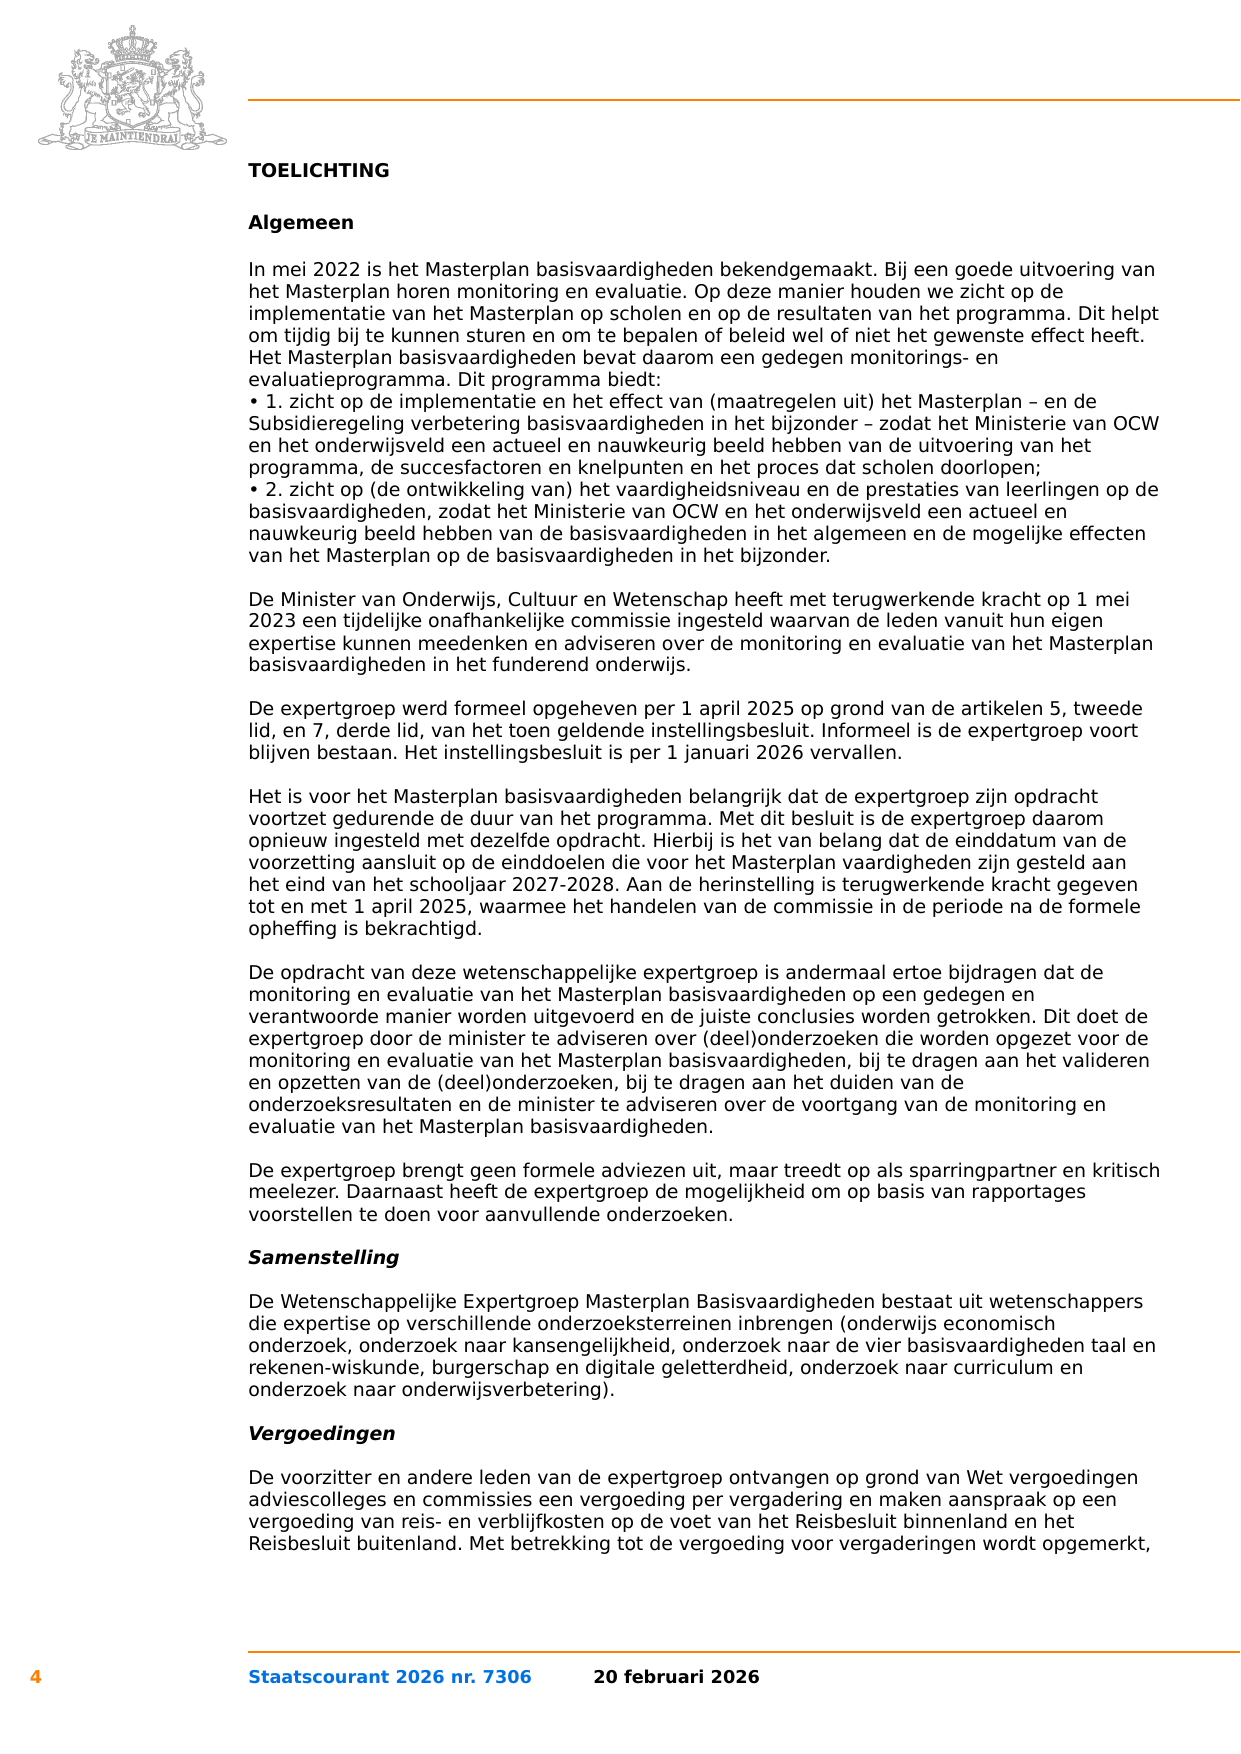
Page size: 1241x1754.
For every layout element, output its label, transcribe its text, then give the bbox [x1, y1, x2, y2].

text • 2. zicht op (de ontwikkeling van) het vaardigheidsniveau en de prestaties van leerlingen op de basisvaardigheden, zodat het Ministerie van OCW en het onderwijsveld een actueel en nauwkeurig beeld hebben van de basisvaardigheden in het algemeen en de mogelijke effecten van het Masterplan op de basisvaardigheden in het bijzonder. [248, 479, 1163, 567]
text Het is voor het Masterplan basisvaardigheden belangrijk dat de expertgroep zijn opdracht voortzet gedurende de duur van het programma. Met dit besluit is de expertgroep daarom opnieuw ingesteld met dezelfde opdracht. Hierbij is het van belang dat de einddatum van de voorzetting aansluit op de einddoelen die voor het Masterplan vaardigheden zijn gesteld aan het eind van het schooljaar 2027-2028. Aan de herinstelling is terugwerkende kracht gegeven tot en met 1 april 2025, waarmee het handelen van de commissie in de periode na de formele opheffing is bekrachtigd. [248, 786, 1163, 940]
subtitle TOELICHTING [248, 160, 1163, 182]
picture [38, 25, 227, 150]
text De expertgroep brengt geen formele adviezen uit, maar treedt op als sparringpartner en kritisch meelezer. Daarnaast heeft de expertgroep de mogelijkheid om op basis van rapportages voorstellen te doen voor aanvullende onderzoeken. [248, 1159, 1163, 1225]
subtitle Samenstelling [248, 1247, 1163, 1269]
text De opdracht van deze wetenschappelijke expertgroep is andermaal ertoe bijdragen dat de monitoring en evaluatie van het Masterplan basisvaardigheden op een gedegen en verantwoorde manier worden uitgevoerd en de juiste conclusies worden getrokken. Dit doet de expertgroep door de minister te adviseren over (deel)onderzoeken die worden opgezet voor de monitoring en evaluatie van het Masterplan basisvaardigheden, bij te dragen aan het valideren en opzetten van de (deel)onderzoeken, bij te dragen aan het duiden van de onderzoeksresultaten en de minister te adviseren over de voortgang van de monitoring en evaluatie van het Masterplan basisvaardigheden. [248, 962, 1163, 1138]
text In mei 2022 is het Masterplan basisvaardigheden bekendgemaakt. Bij een goede uitvoering van het Masterplan horen monitoring en evaluatie. Op deze manier houden we zicht op de implementatie van het Masterplan op scholen en op de resultaten van het programma. Dit helpt om tijdig bij te kunnen sturen en om te bepalen of beleid wel of niet het gewenste effect heeft. Het Masterplan basisvaardigheden bevat daarom een gedegen monitorings- en evaluatieprogramma. Dit programma biedt: [248, 259, 1163, 391]
text • 1. zicht op de implementatie en het effect van (maatregelen uit) het Masterplan – en de Subsidieregeling verbetering basisvaardigheden in het bijzonder – zodat het Ministerie van OCW en het onderwijsveld een actueel en nauwkeurig beeld hebben van de uitvoering van het programma, de succesfactoren en knelpunten en het proces dat scholen doorlopen; [248, 391, 1163, 479]
text De Wetenschappelijke Expertgroep Masterplan Basisvaardigheden bestaat uit wetenschappers die expertise op verschillende onderzoeksterreinen inbrengen (onderwijs economisch onderzoek, onderzoek naar kansengelijkheid, onderzoek naar de vier basisvaardigheden taal en rekenen-wiskunde, burgerschap en digitale geletterdheid, onderzoek naar curriculum en onderzoek naar onderwijsverbetering). [248, 1291, 1163, 1401]
subtitle Algemeen [248, 212, 1163, 234]
text De expertgroep werd formeel opgeheven per 1 april 2025 op grond van de artikelen 5, tweede lid, en 7, derde lid, van het toen geldende instellingsbesluit. Informeel is de expertgroep voort blijven bestaan. Het instellingsbesluit is per 1 januari 2026 vervallen. [248, 698, 1163, 764]
text De Minister van Onderwijs, Cultuur en Wetenschap heeft met terugwerkende kracht op 1 mei 2023 een tijdelijke onafhankelijke commissie ingesteld waarvan de leden vanuit hun eigen expertise kunnen meedenken en adviseren over de monitoring en evaluatie van het Masterplan basisvaardigheden in het funderend onderwijs. [248, 588, 1163, 676]
text De voorzitter en andere leden van de expertgroep ontvangen op grond van Wet vergoedingen adviescolleges en commissies een vergoeding per vergadering en maken aanspraak op een vergoeding van reis- en verblijfkosten op de voet van het Reisbesluit binnenland en het Reisbesluit buitenland. Met betrekking tot de vergoeding voor vergaderingen wordt opgemerkt, [248, 1467, 1163, 1555]
subtitle Vergoedingen [248, 1423, 1163, 1445]
